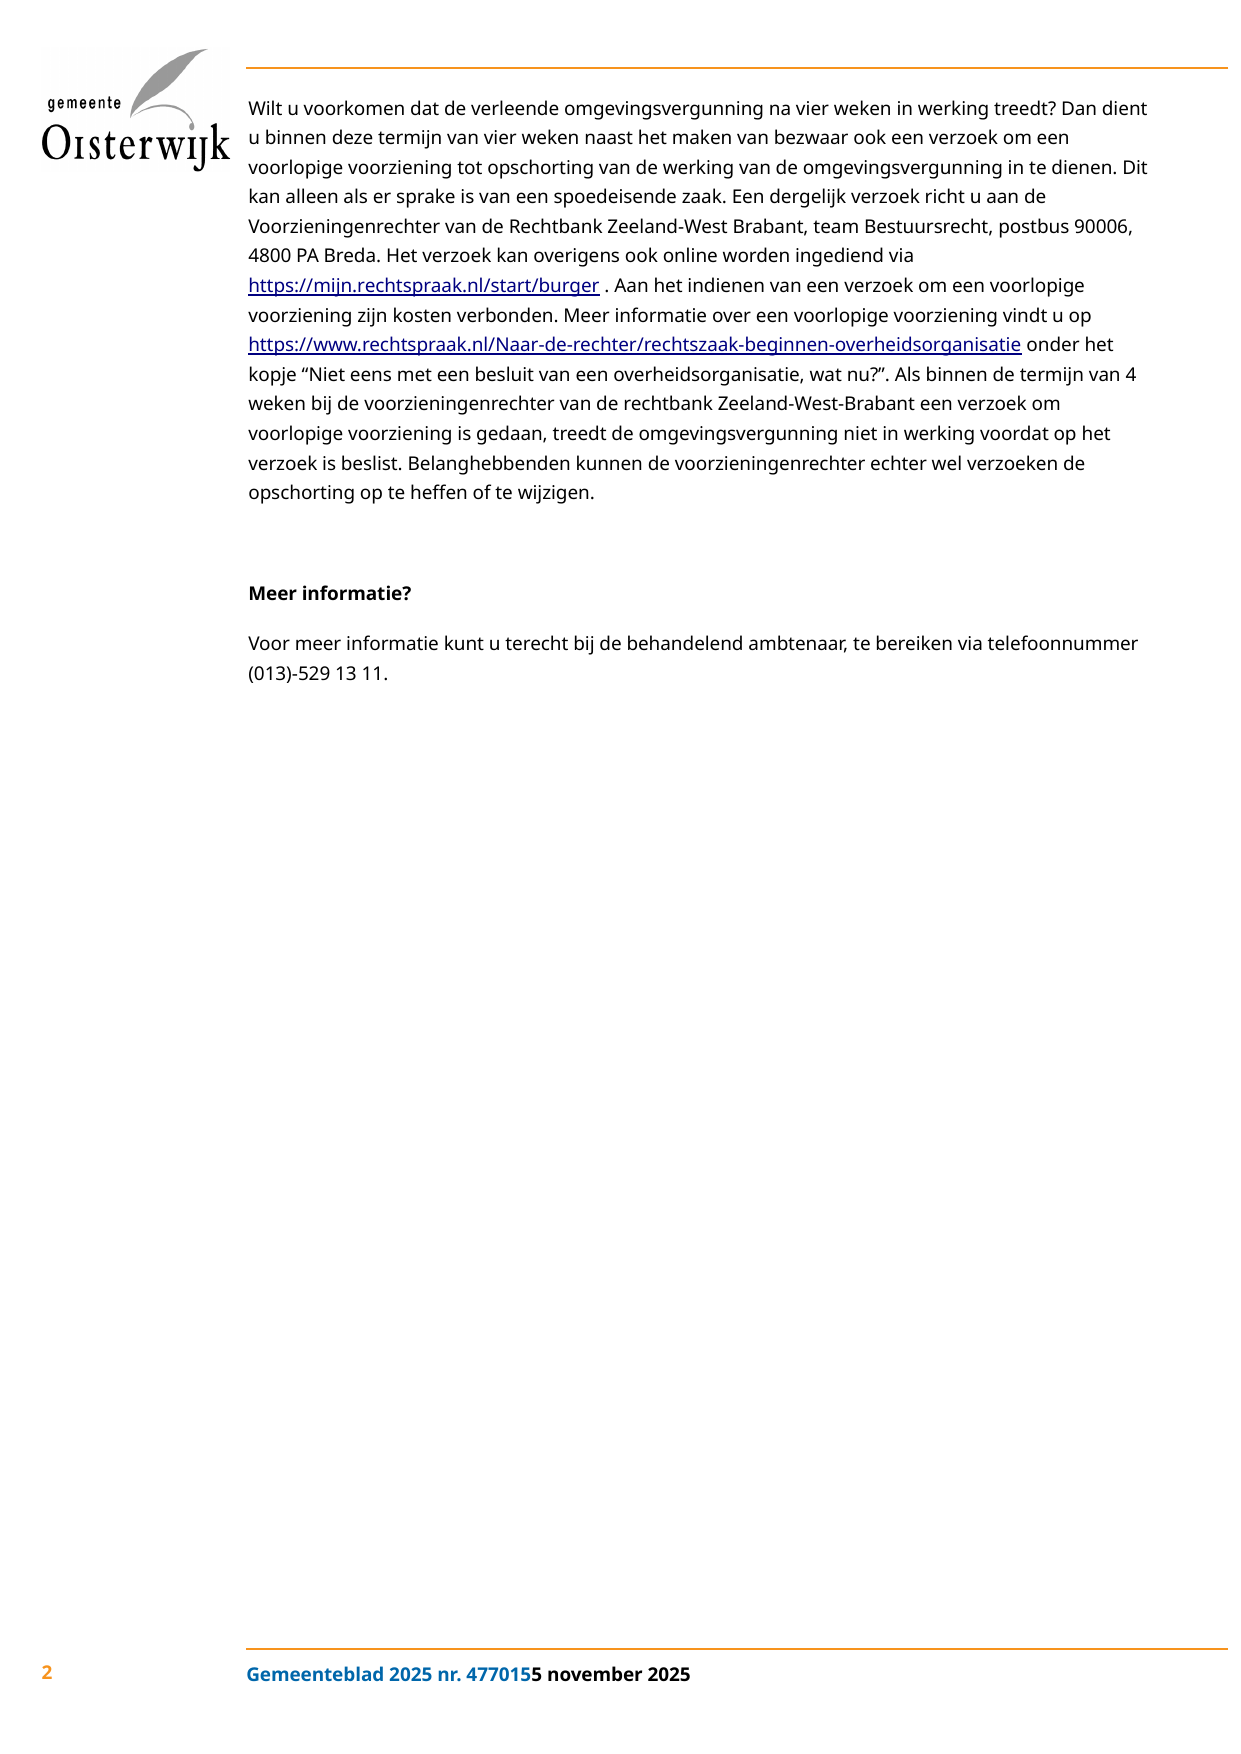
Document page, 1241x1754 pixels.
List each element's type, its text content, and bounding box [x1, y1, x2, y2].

text Meer informatie? [248, 580, 1152, 606]
text Wilt u voorkomen dat de verleende omgevingsvergunning na vier weken in werking treedt? Dan dient u binnen deze termijn van vier weken naast het maken van bezwaar ook een verzoek om een voorlopige voorziening tot opschorting van de werking van de omgevingsvergunning in te dienen. Dit kan alleen als er sprake is van een spoedeisende zaak. Een dergelijk verzoek richt u aan de Voorzieningenrechter van de Rechtbank Zeeland-West Brabant, team Bestuursrecht, postbus 90006, 4800 PA Breda. Het verzoek kan overigens ook online worden ingediend via https://mijn.rechtspraak.nl/start/burger . Aan het indienen van een verzoek om een voorlopige voorziening zijn kosten verbonden. Meer informatie over een voorlopige voorziening vindt u op https://www.rechtspraak.nl/Naar-de-rechter/rechtszaak-beginnen-overheidsorganisatie onder het kopje “Niet eens met een besluit van een overheidsorganisatie, wat nu?”. Als binnen de termijn van 4 weken bij de voorzieningenrechter van de rechtbank Zeeland-West-Brabant een verzoek om voorlopige voorziening is gedaan, treedt de omgevingsvergunning niet in werking voordat op het verzoek is beslist. Belanghebbenden kunnen de voorzieningenrechter echter wel verzoeken de opschorting op te heffen of te wijzigen. [248, 95, 1152, 505]
text Voor meer informatie kunt u terecht bij de behandelend ambtenaar, te bereiken via telefoonnummer (013)-529 13 11. [248, 631, 1152, 686]
picture [41, 47, 231, 172]
